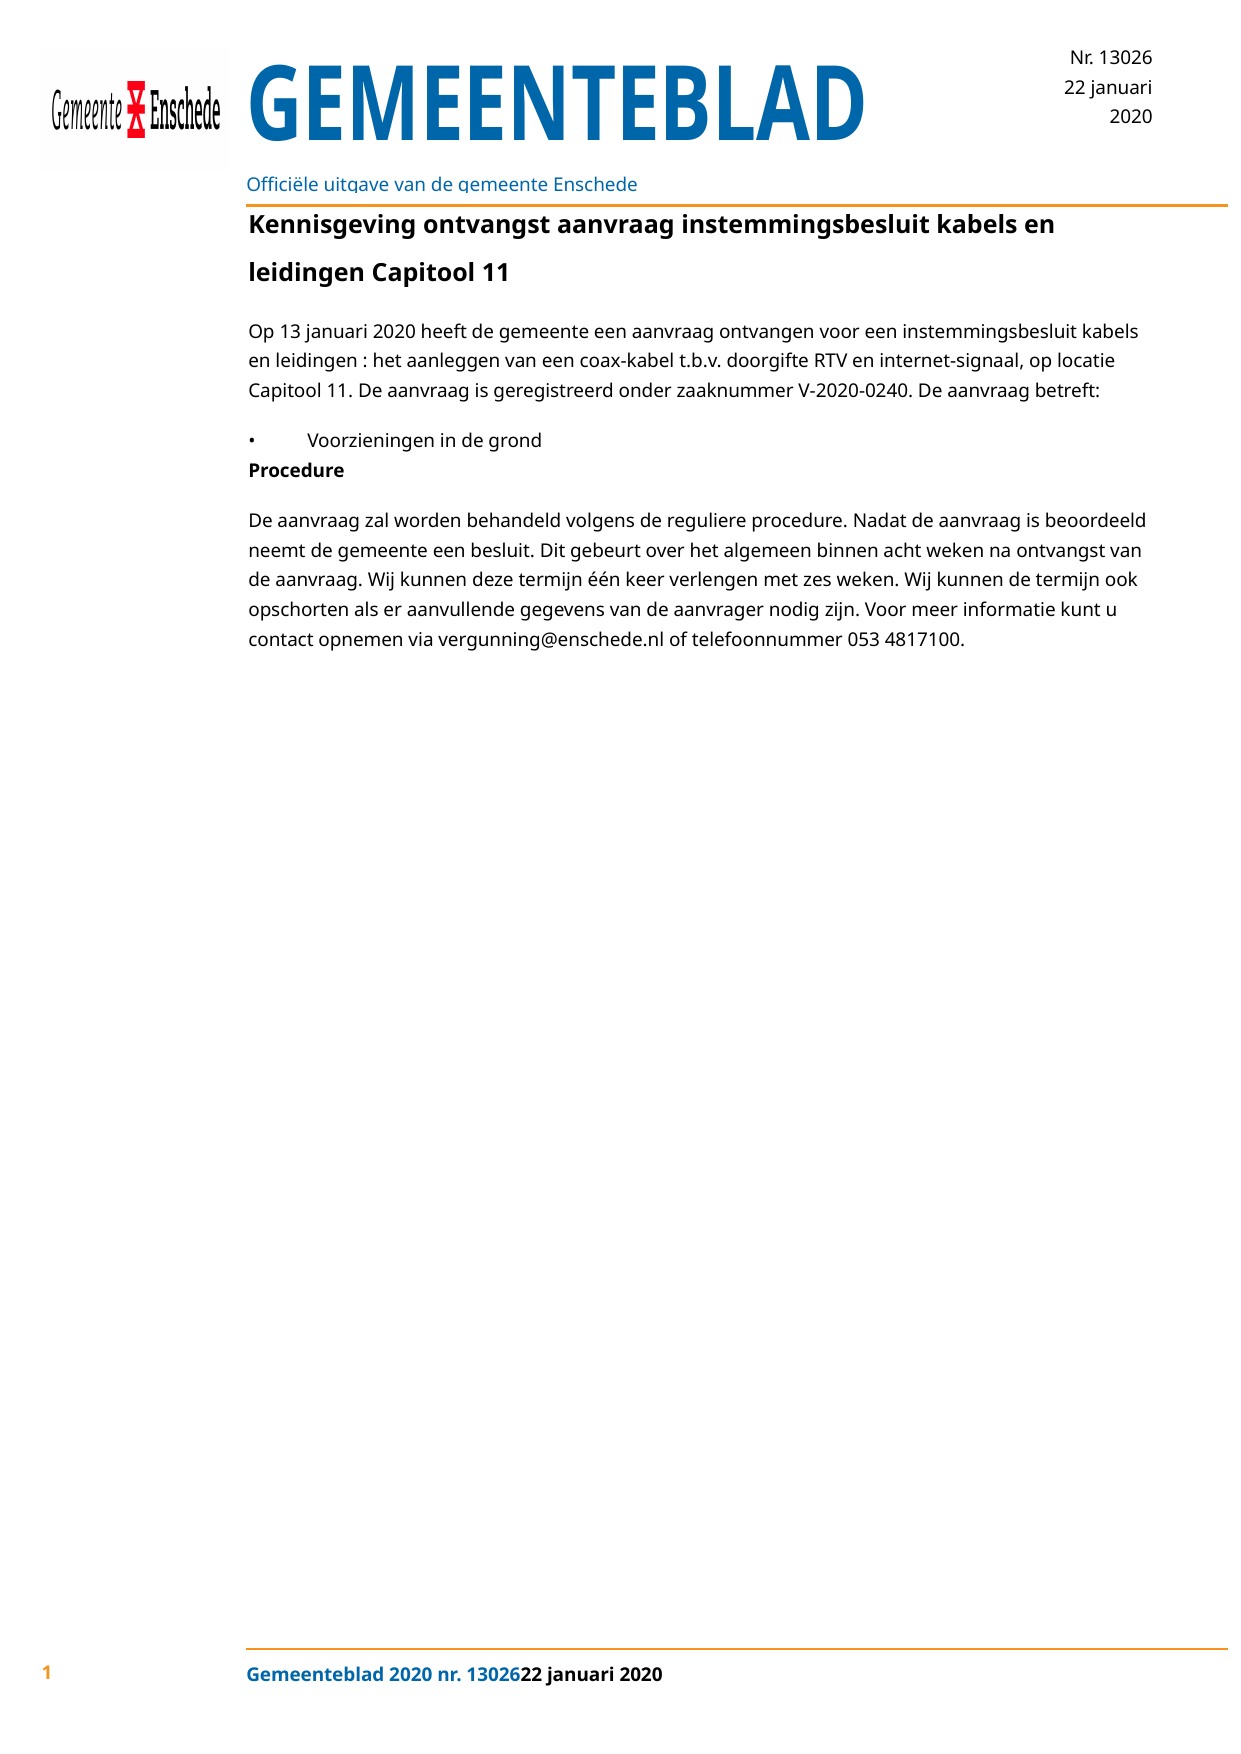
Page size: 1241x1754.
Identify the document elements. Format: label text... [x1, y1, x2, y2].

text De aanvraag zal worden behandeld volgens de reguliere procedure. Nadat de aanvraag is beoordeeld neemt de gemeente een besluit. Dit gebeurt over het algemeen binnen acht weken na ontvangst van de aanvraag. Wij kunnen deze termijn één keer verlengen met zes weken. Wij kunnen de termijn ook opschorten als er aanvullende gegevens van de aanvrager nodig zijn. Voor meer informatie kunt u contact opnemen via vergunning@enschede.nl of telefoonnummer 053 4817100. [248, 507, 1152, 652]
picture [41, 47, 231, 172]
text Kennisgeving ontvangst aanvraag instemmingsbesluit kabels en leidingen Capitool 11 [248, 207, 1152, 288]
text Op 13 januari 2020 heeft de gemeente een aanvraag ontvangen voor een instemmingsbesluit kabels en leidingen : het aanleggen van een coax-kabel t.b.v. doorgifte RTV en internet-signaal, op locatie Capitool 11. De aanvraag is geregistreerd onder zaaknummer V-2020-0240. De aanvraag betreft: [248, 318, 1152, 403]
list Voorzieningen in de grond [248, 427, 1152, 453]
text Procedure [248, 457, 1152, 483]
